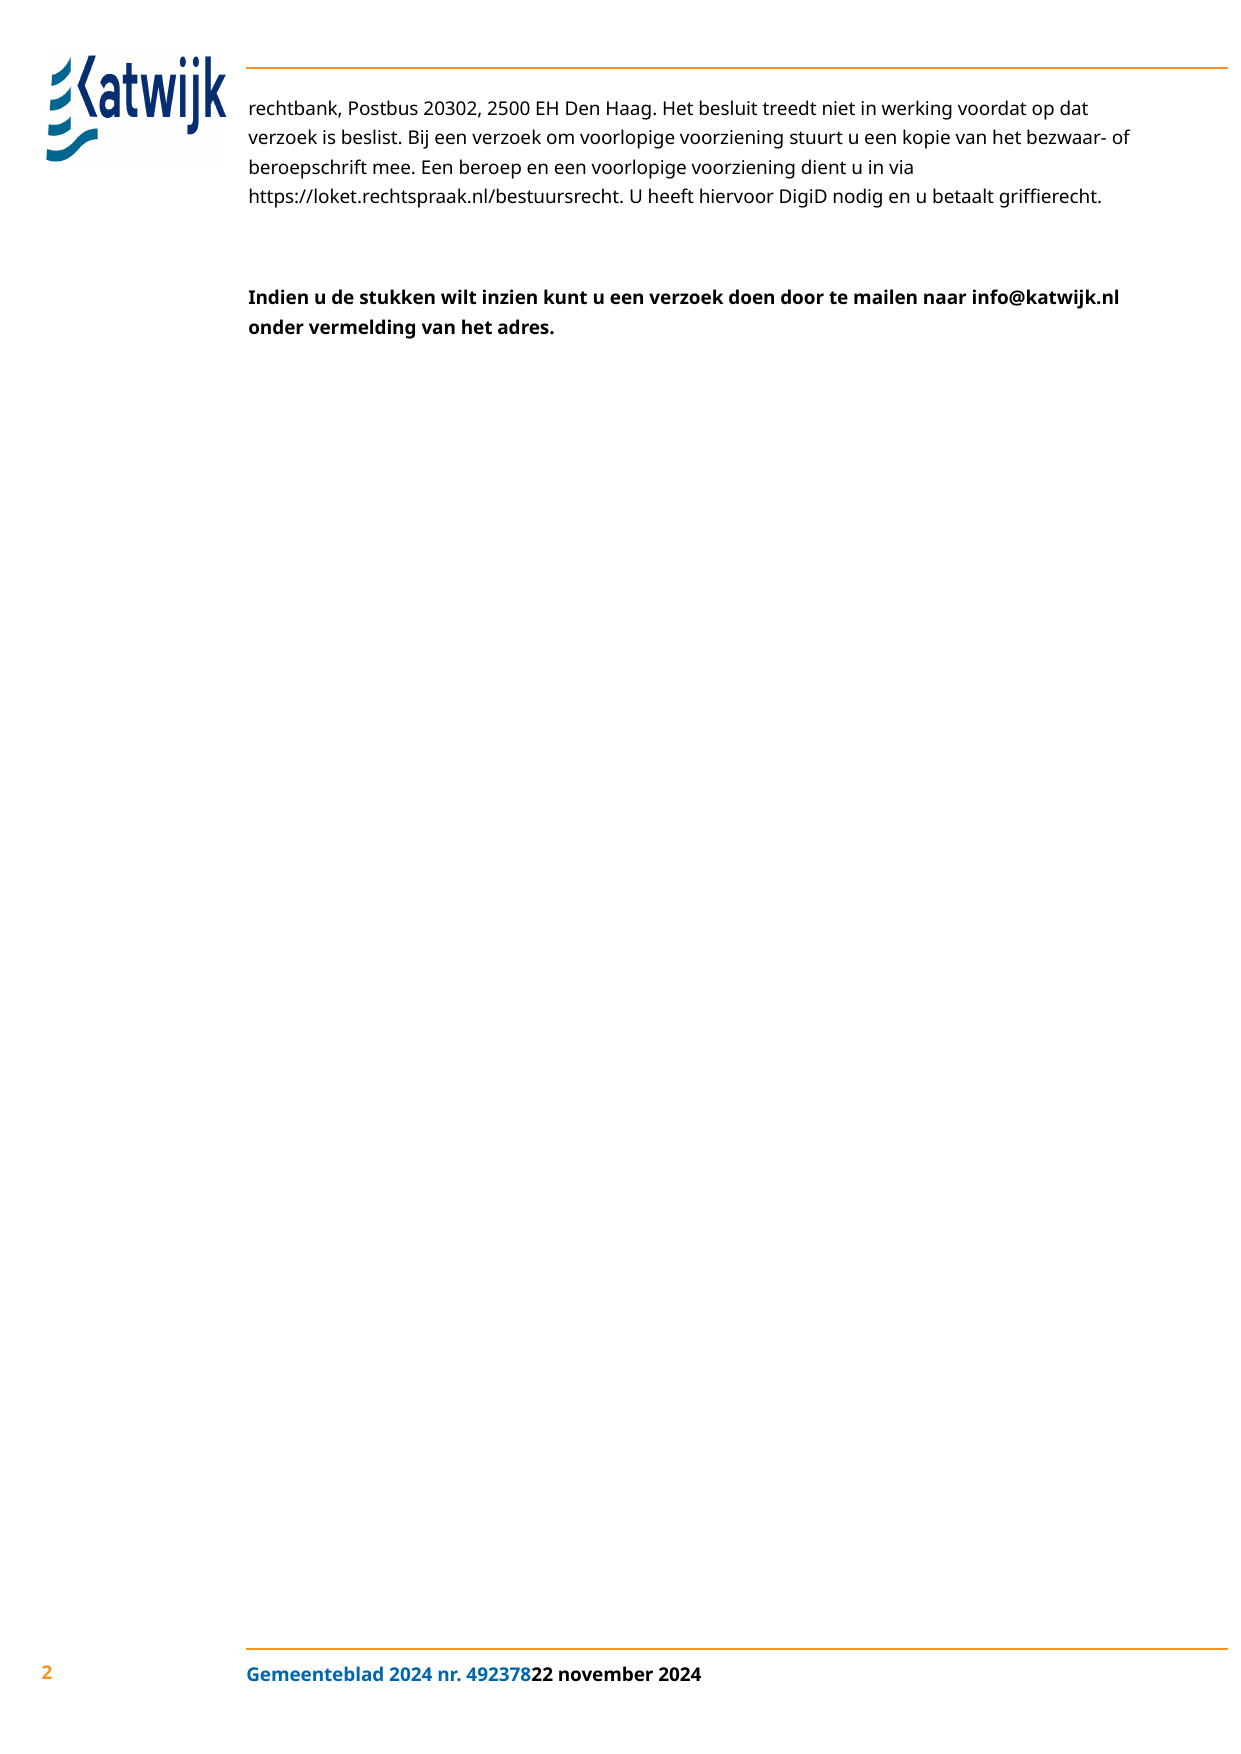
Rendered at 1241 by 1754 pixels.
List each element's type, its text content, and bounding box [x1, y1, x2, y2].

picture [41, 47, 231, 172]
text rechtbank, Postbus 20302, 2500 EH Den Haag. Het besluit treedt niet in werking voordat op dat verzoek is beslist. Bij een verzoek om voorlopige voorziening stuurt u een kopie van het bezwaar- of beroepschrift mee. Een beroep en een voorlopige voorziening dient u in via https://loket.rechtspraak.nl/bestuursrecht. U heeft hiervoor DigiD nodig en u betaalt griffierecht. [248, 95, 1152, 209]
text Indien u de stukken wilt inzien kunt u een verzoek doen door te mailen naar info@katwijk.nl onder vermelding van het adres. [248, 284, 1152, 340]
